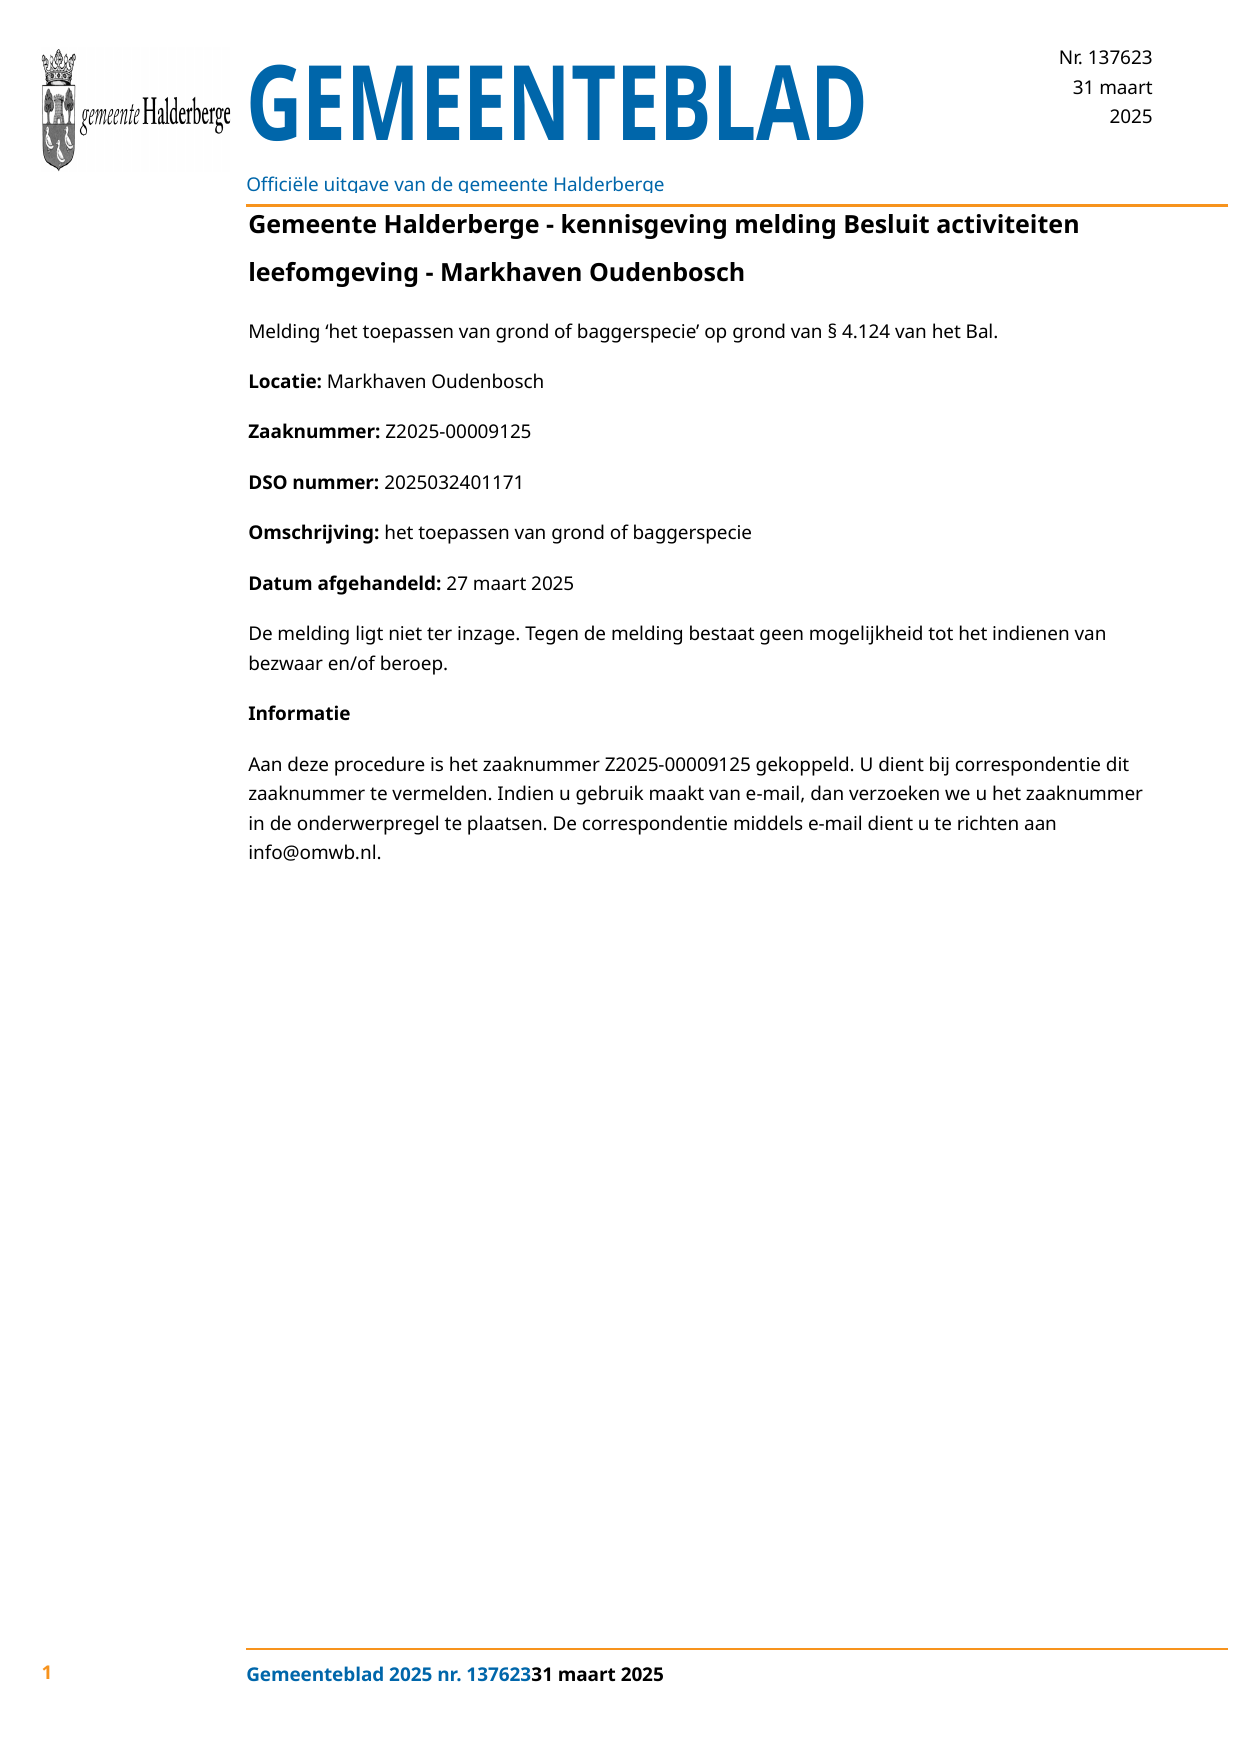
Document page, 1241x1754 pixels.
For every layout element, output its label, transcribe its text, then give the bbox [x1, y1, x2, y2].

picture [41, 47, 231, 172]
text Locatie: Markhaven Oudenbosch [248, 368, 1152, 394]
text Datum afgehandeld: 27 maart 2025 [248, 570, 1152, 596]
text DSO nummer: 2025032401171 [248, 469, 1152, 495]
text Zaaknummer: Z2025-00009125 [248, 419, 1152, 444]
text Melding ‘het toepassen van grond of baggerspecie’ op grond van § 4.124 van het Bal. [248, 318, 1152, 344]
text Omschrijving: het toepassen van grond of baggerspecie [248, 519, 1152, 545]
text Aan deze procedure is het zaaknummer Z2025-00009125 gekoppeld. U dient bij correspondentie dit zaaknummer te vermelden. Indien u gebruik maakt van e-mail, dan verzoeken we u het zaaknummer in de onderwerpregel te plaatsen. De correspondentie middels e-mail dient u te richten aan info@omwb.nl. [248, 751, 1152, 865]
text De melding ligt niet ter inzage. Tegen de melding bestaat geen mogelijkheid tot het indienen van bezwaar en/of beroep. [248, 620, 1152, 676]
text Gemeente Halderberge - kennisgeving melding Besluit activiteiten leefomgeving - Markhaven Oudenbosch [248, 207, 1152, 288]
text Informatie [248, 700, 1152, 726]
